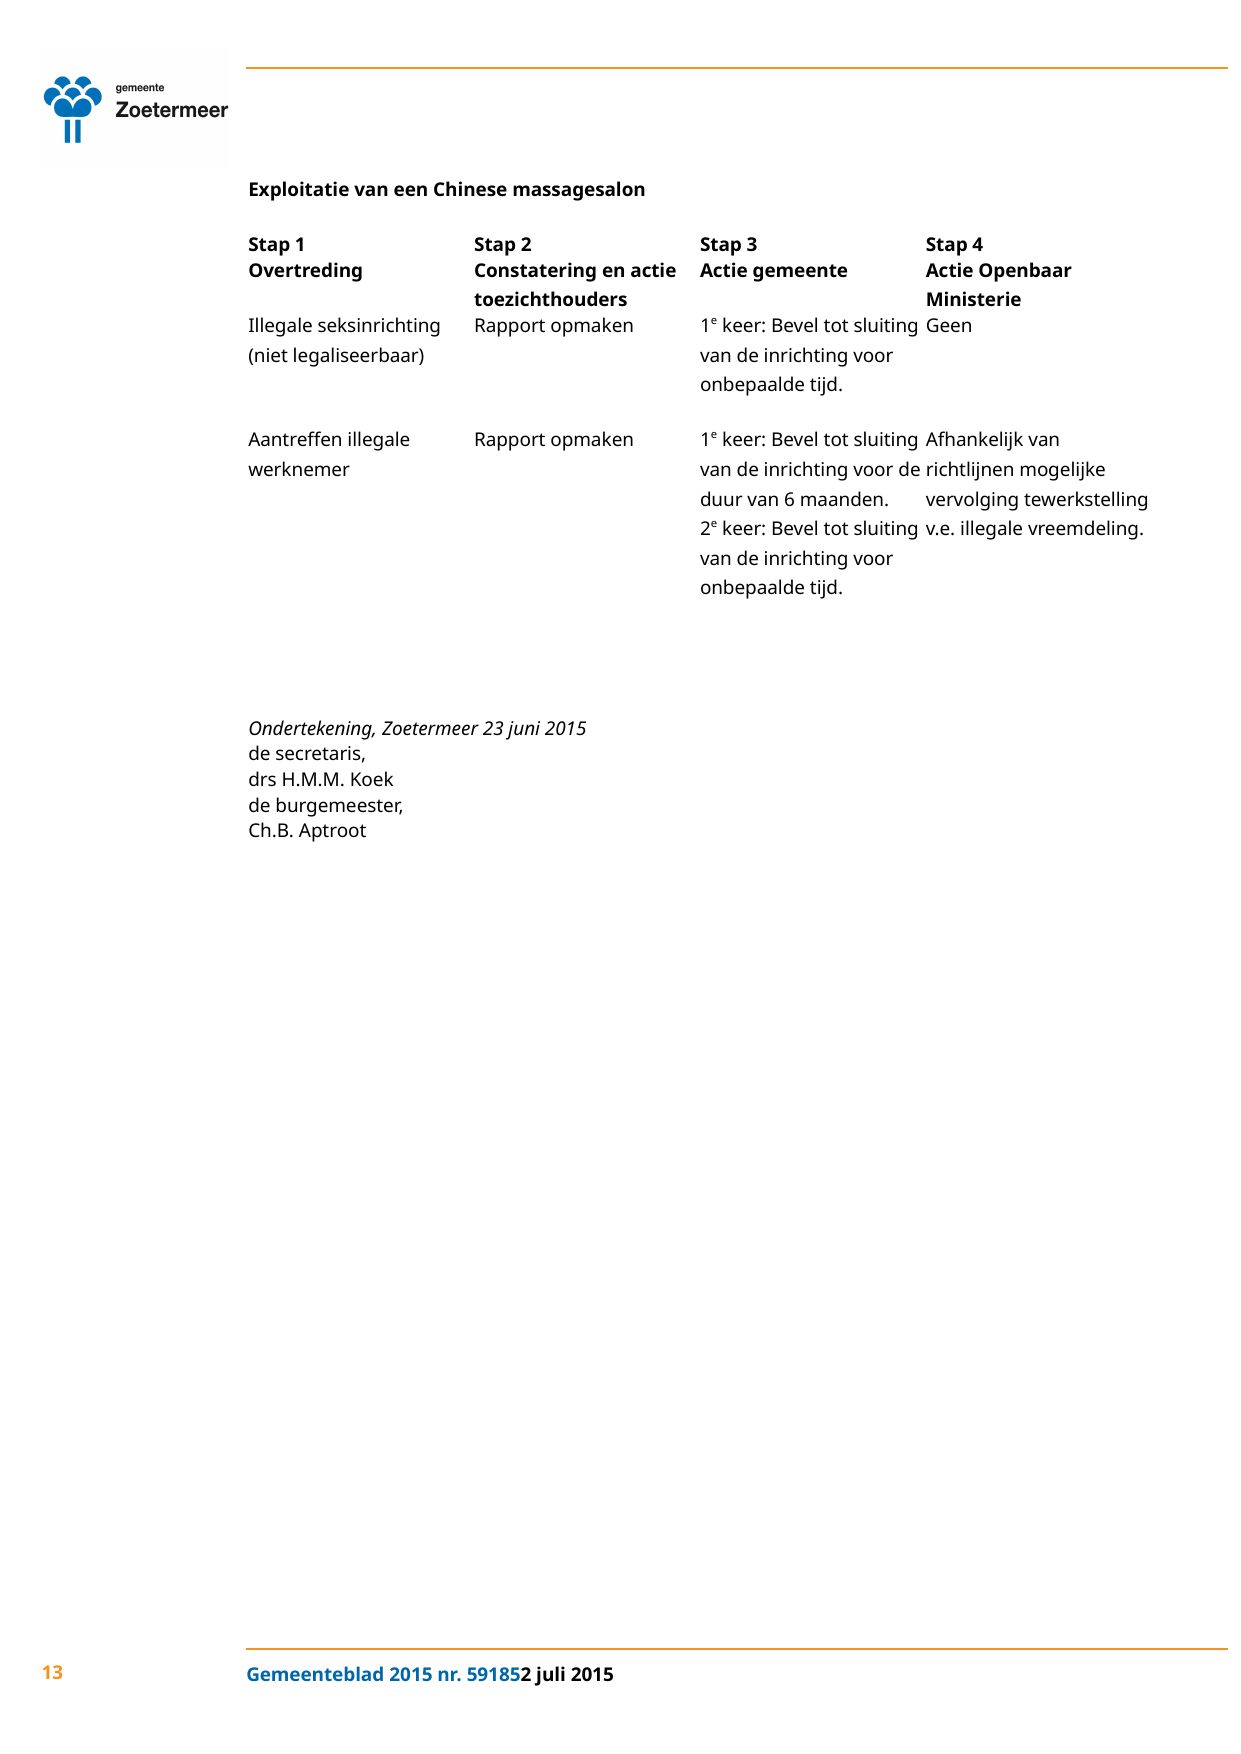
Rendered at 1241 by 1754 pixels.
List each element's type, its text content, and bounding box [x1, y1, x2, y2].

table_cell Geen [926, 312, 1152, 427]
table_header Stap 3 [700, 231, 926, 257]
picture [41, 47, 231, 172]
table_header [248, 95, 1152, 121]
table_cell Constatering en actie toezichthouders [474, 257, 700, 312]
table_header Stap 4 [926, 231, 1152, 257]
table_cell Actie gemeente [700, 257, 926, 312]
table_header Stap 1 [248, 231, 474, 257]
table_cell Overtreding [248, 257, 474, 312]
table_cell 1e keer: Bevel tot sluiting van de inrichting voor onbepaalde tijd. [700, 312, 926, 427]
text Exploitatie van een Chinese massagesalon [248, 176, 1152, 202]
table_header Stap 2 [474, 231, 700, 257]
table_cell 1e keer: Bevel tot sluiting van de inrichting voor de duur van 6 maanden. 2e keer: Bevel tot sluiting van de inrichting voor onbepaalde tijd. [700, 427, 926, 630]
text de secretaris, [248, 741, 1152, 766]
text Ondertekening, Zoetermeer 23 juni 2015 [248, 715, 1152, 741]
text de burgemeester, [248, 792, 1152, 818]
table_cell Rapport opmaken [474, 427, 700, 630]
table_cell Illegale seksinrichting (niet legaliseerbaar) [248, 312, 474, 427]
table_cell Actie Openbaar Ministerie [926, 257, 1152, 312]
text drs H.M.M. Koek [248, 766, 1152, 792]
table_cell Afhankelijk van richtlijnen mogelijke vervolging tewerkstelling v.e. illegale vreemdeling. [926, 427, 1152, 630]
text Ch.B. Aptroot [248, 818, 1152, 843]
table_cell Rapport opmaken [474, 312, 700, 427]
table_cell Aantreffen illegale werknemer [248, 427, 474, 630]
